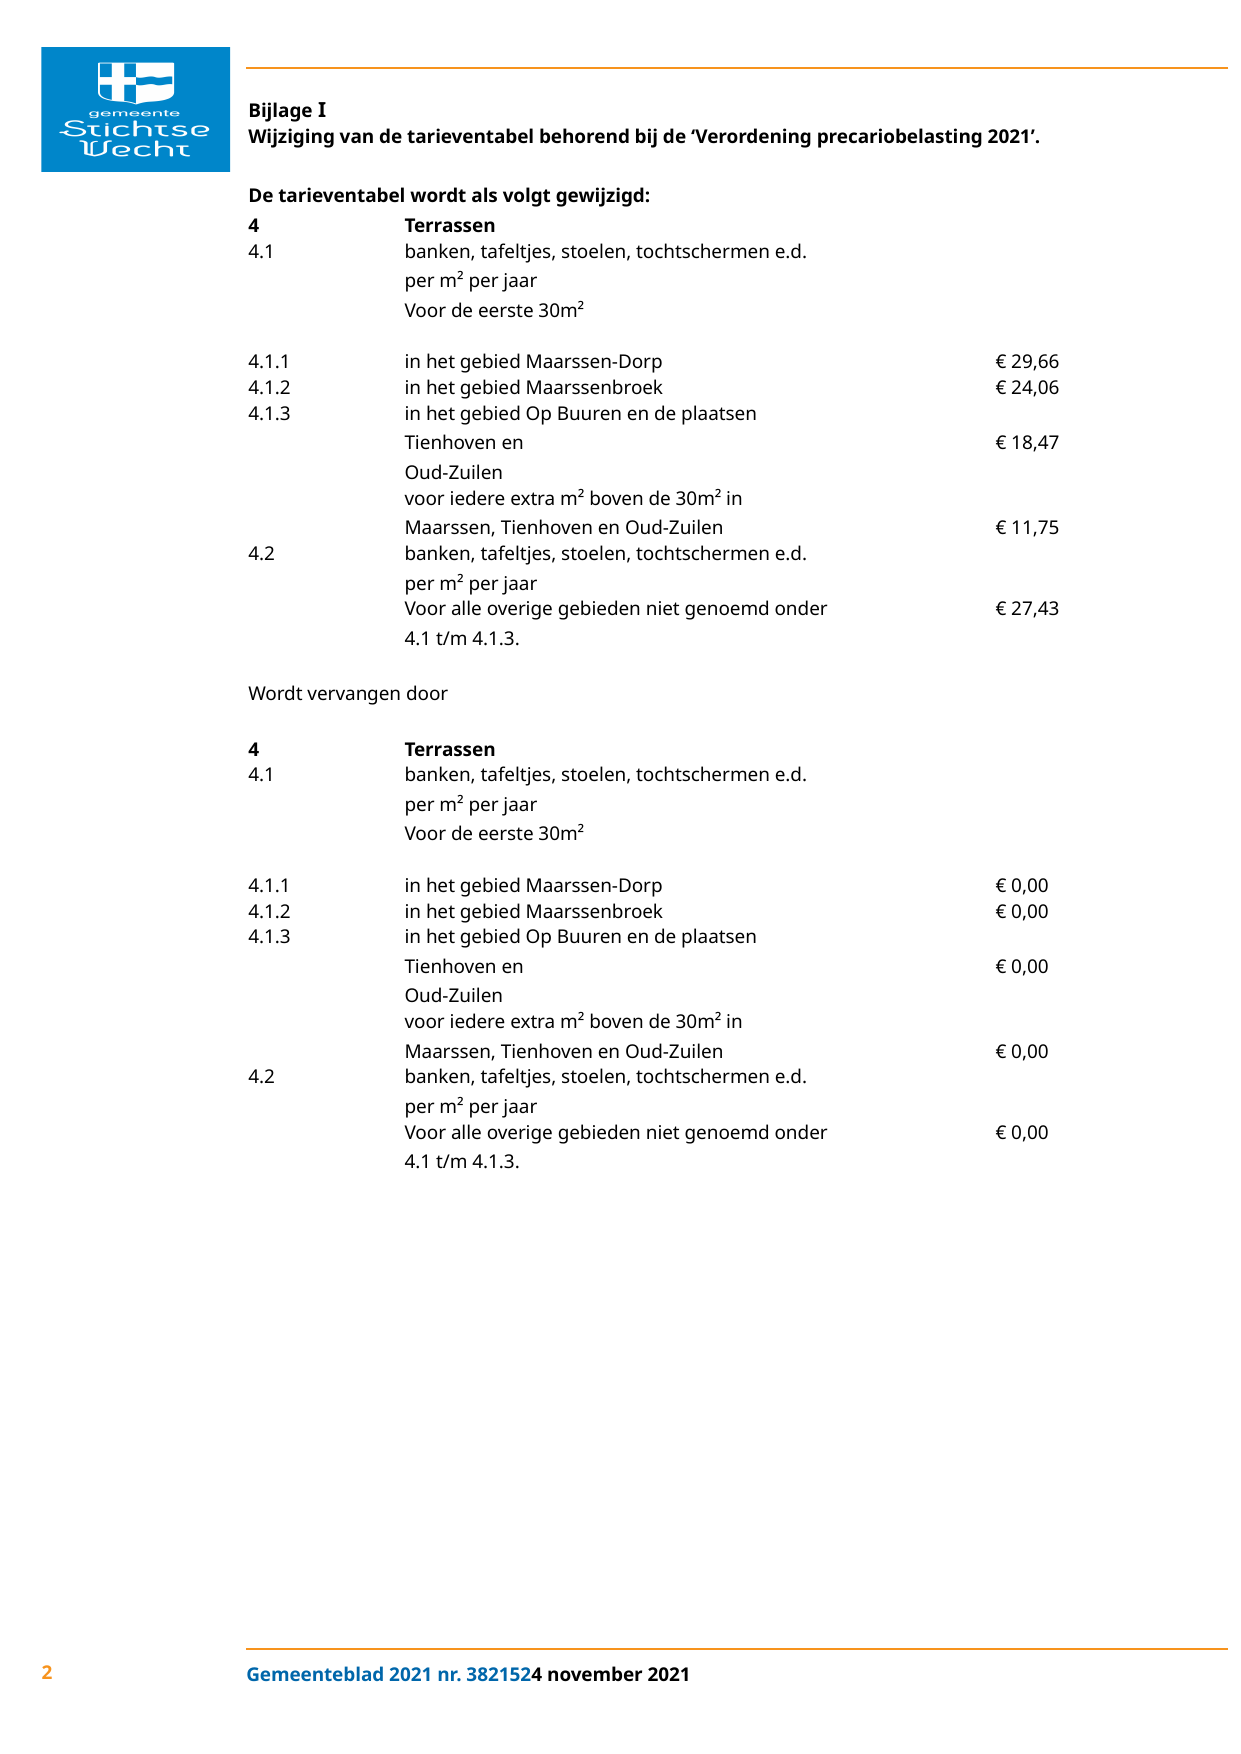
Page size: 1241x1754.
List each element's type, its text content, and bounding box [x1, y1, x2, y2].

table_cell [995, 1174, 1152, 1230]
table_cell [839, 374, 995, 400]
table_cell 4.2 [248, 1064, 404, 1119]
table_cell [839, 736, 995, 761]
table_cell in het gebied Maarssen-Dorp [404, 349, 839, 374]
picture [99, 63, 135, 101]
text De tarieventabel wordt als volgt gewijzigd: [248, 182, 1152, 208]
table_cell voor iedere extra m² boven de 30m² in Maarssen, Tienhoven en Oud-Zuilen [404, 1009, 839, 1064]
text Wijziging van de tarieventabel behorend bij de ‘Verordening precariobelasting 2021’. [248, 123, 1152, 149]
table_cell [248, 323, 404, 348]
table_cell € 29,66 [995, 349, 1152, 374]
table_cell in het gebied Op Buuren en de plaatsen Tienhoven en Oud-Zuilen [404, 400, 839, 485]
table_cell 4.1.3 [248, 924, 404, 1008]
table_cell in het gebied Maarssenbroek [404, 374, 839, 400]
table_cell 4.1.3 [248, 400, 404, 485]
table_cell € 11,75 [995, 485, 1152, 540]
table_cell banken, tafeltjes, stoelen, tochtschermen e.d. per m² per jaar [404, 540, 839, 596]
table_cell [995, 651, 1152, 736]
table_cell 4.1.2 [248, 374, 404, 400]
picture [137, 63, 174, 103]
table_cell [839, 1174, 995, 1230]
table_cell € 0,00 [995, 924, 1152, 1008]
table_cell Terrassen [404, 736, 839, 761]
table_cell [839, 651, 995, 736]
table_header Terrassen [404, 212, 839, 238]
table_cell [839, 872, 995, 898]
table_cell [839, 323, 995, 348]
table_cell [404, 846, 839, 872]
table_cell [839, 485, 995, 540]
table_cell [995, 761, 1152, 846]
table_cell voor iedere extra m² boven de 30m² in Maarssen, Tienhoven en Oud-Zuilen [404, 485, 839, 540]
table_cell [995, 323, 1152, 348]
table_cell Wordt vervangen door [248, 651, 839, 736]
table_cell [995, 540, 1152, 596]
table_cell [839, 924, 995, 1008]
table_cell € 0,00 [995, 1119, 1152, 1174]
table_cell [839, 540, 995, 596]
table_header [839, 212, 995, 238]
table_cell [839, 596, 995, 651]
table_cell 4.2 [248, 540, 404, 596]
table_cell [248, 1119, 404, 1174]
table_cell [248, 485, 404, 540]
table_cell € 0,00 [995, 898, 1152, 923]
text Bijlage I [248, 95, 1152, 123]
table_cell [248, 846, 404, 872]
table_cell [839, 1009, 995, 1064]
table_cell € 0,00 [995, 872, 1152, 898]
table_cell [995, 238, 1152, 323]
table_header 4 [248, 212, 404, 238]
table_cell [995, 1064, 1152, 1119]
table_cell banken, tafeltjes, stoelen, tochtschermen e.d. per m² per jaar Voor de eerste 30m² [404, 761, 839, 846]
table_cell 4.1.1 [248, 349, 404, 374]
table_cell 4.1 [248, 238, 404, 323]
table_cell 4.1.1 [248, 872, 404, 898]
table_cell 4.1.2 [248, 898, 404, 923]
table_cell [839, 846, 995, 872]
table_cell [248, 1174, 839, 1230]
table_cell 4.1 [248, 761, 404, 846]
table_cell [248, 1009, 404, 1064]
table_cell [839, 1064, 995, 1119]
table_cell € 0,00 [995, 1009, 1152, 1064]
table_cell [839, 400, 995, 485]
table_cell € 27,43 [995, 596, 1152, 651]
table_cell [248, 596, 404, 651]
table_cell Voor alle overige gebieden niet genoemd onder 4.1 t/m 4.1.3. [404, 596, 839, 651]
table_cell [995, 846, 1152, 872]
table_cell Voor alle overige gebieden niet genoemd onder 4.1 t/m 4.1.3. [404, 1119, 839, 1174]
table_cell in het gebied Op Buuren en de plaatsen Tienhoven en Oud-Zuilen [404, 924, 839, 1008]
table_cell [839, 898, 995, 923]
table_cell banken, tafeltjes, stoelen, tochtschermen e.d. per m² per jaar Voor de eerste 30m² [404, 238, 839, 323]
table_cell in het gebied Maarssen-Dorp [404, 872, 839, 898]
table_cell € 18,47 [995, 400, 1152, 485]
table_cell banken, tafeltjes, stoelen, tochtschermen e.d. per m² per jaar [404, 1064, 839, 1119]
table_cell [995, 736, 1152, 761]
table_cell [839, 238, 995, 323]
table_cell [839, 349, 995, 374]
table_cell [839, 1119, 995, 1174]
table_cell € 24,06 [995, 374, 1152, 400]
table_cell [839, 761, 995, 846]
table_cell in het gebied Maarssenbroek [404, 898, 839, 923]
table_cell 4 [248, 736, 404, 761]
table_cell [404, 323, 839, 348]
table_header [995, 212, 1152, 238]
